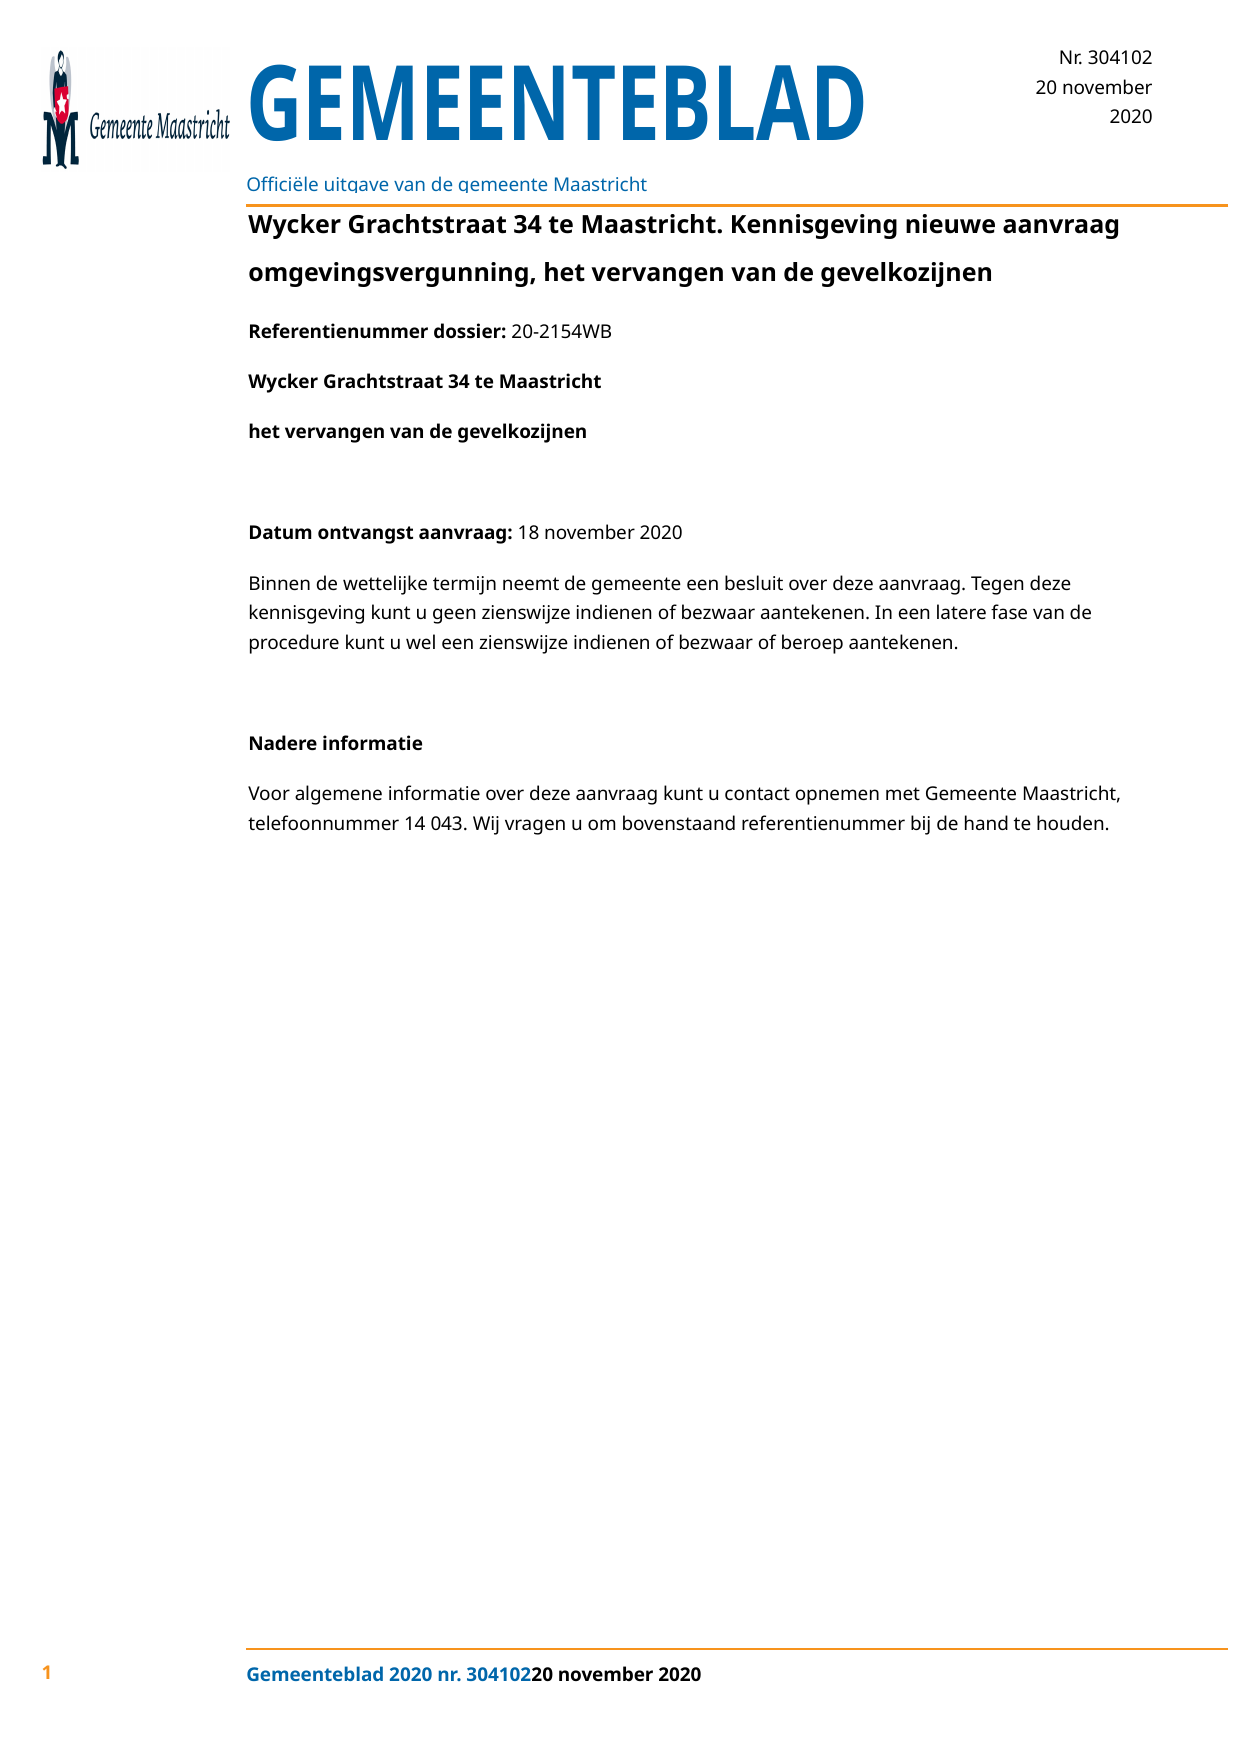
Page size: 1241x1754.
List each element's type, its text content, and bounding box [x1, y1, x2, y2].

text Datum ontvangst aanvraag: 18 november 2020 [248, 519, 1152, 545]
text Binnen de wettelijke termijn neemt de gemeente een besluit over deze aanvraag. Tegen deze kennisgeving kunt u geen zienswijze indienen of bezwaar aantekenen. In een latere fase van de procedure kunt u wel een zienswijze indienen of bezwaar of beroep aantekenen. [248, 570, 1152, 655]
picture [41, 47, 231, 172]
text Voor algemene informatie over deze aanvraag kunt u contact opnemen met Gemeente Maastricht, telefoonnummer 14 043. Wij vragen u om bovenstaand referentienummer bij de hand te houden. [248, 780, 1152, 836]
text Wycker Grachtstraat 34 te Maastricht [248, 368, 1152, 394]
text Nadere informatie [248, 730, 1152, 756]
text het vervangen van de gevelkozijnen [248, 419, 1152, 444]
text Wycker Grachtstraat 34 te Maastricht. Kennisgeving nieuwe aanvraag omgevingsvergunning, het vervangen van de gevelkozijnen [248, 207, 1152, 288]
text Referentienummer dossier: 20-2154WB [248, 318, 1152, 344]
